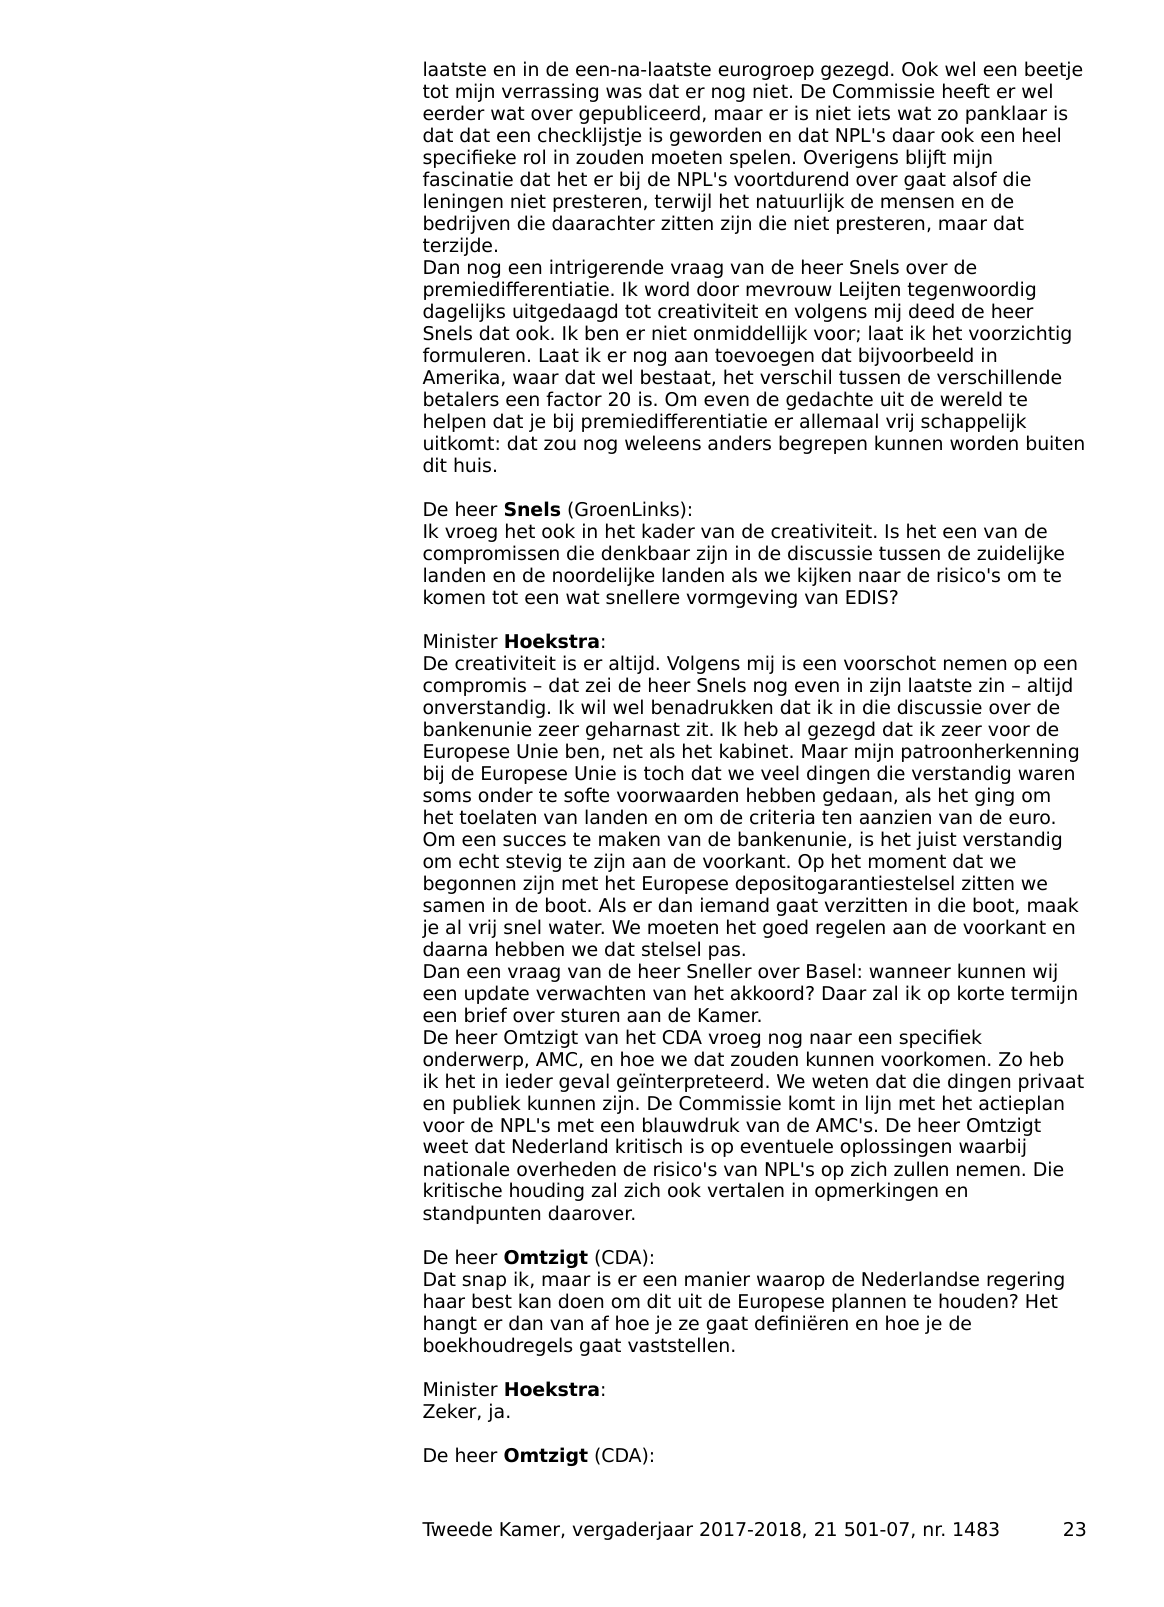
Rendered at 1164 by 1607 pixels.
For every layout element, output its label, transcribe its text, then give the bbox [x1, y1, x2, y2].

text Ik vroeg het ook in het kader van de creativiteit. Is het een van de compromissen die denkbaar zijn in de discussie tussen de zuidelijke landen en de noordelijke landen als we kijken naar de risico's om te komen tot een wat snellere vormgeving van EDIS? [422, 521, 1087, 609]
text Dan een vraag van de heer Sneller over Basel: wanneer kunnen wij een update verwachten van het akkoord? Daar zal ik op korte termijn een brief over sturen aan de Kamer. [422, 961, 1087, 1027]
text Zeker, ja. [422, 1401, 1087, 1423]
text De heer Omtzigt (CDA): [422, 1247, 1087, 1268]
text De heer Snels (GroenLinks): [422, 499, 1087, 521]
text De heer Omtzigt van het CDA vroeg nog naar een specifiek onderwerp, AMC, en hoe we dat zouden kunnen voorkomen. Zo heb ik het in ieder geval geïnterpreteerd. We weten dat die dingen privaat en publiek kunnen zijn. De Commissie komt in lijn met het actieplan voor de NPL's met een blauwdruk van de AMC's. De heer Omtzigt weet dat Nederland kritisch is op eventuele oplossingen waarbij nationale overheden de risico's van NPL's op zich zullen nemen. Die kritische houding zal zich ook vertalen in opmerkingen en standpunten daarover. [422, 1027, 1087, 1224]
text De creativiteit is er altijd. Volgens mij is een voorschot nemen op een compromis – dat zei de heer Snels nog even in zijn laatste zin – altijd onverstandig. Ik wil wel benadrukken dat ik in die discussie over de bankenunie zeer geharnast zit. Ik heb al gezegd dat ik zeer voor de Europese Unie ben, net als het kabinet. Maar mijn patroonherkenning bij de Europese Unie is toch dat we veel dingen die verstandig waren soms onder te softe voorwaarden hebben gedaan, als het ging om het toelaten van landen en om de criteria ten aanzien van de euro. Om een succes te maken van de bankenunie, is het juist verstandig om echt stevig te zijn aan de voorkant. Op het moment dat we begonnen zijn met het Europese depositogarantiestelsel zitten we samen in de boot. Als er dan iemand gaat verzitten in die boot, maak je al vrij snel water. We moeten het goed regelen aan de voorkant en daarna hebben we dat stelsel pas. [422, 653, 1087, 961]
text Minister Hoekstra: [422, 631, 1087, 653]
text De heer Omtzigt (CDA): [422, 1445, 1087, 1467]
text laatste en in de een-na-laatste eurogroep gezegd. Ook wel een beetje tot mijn verrassing was dat er nog niet. De Commissie heeft er wel eerder wat over gepubliceerd, maar er is niet iets wat zo panklaar is dat dat een checklijstje is geworden en dat NPL's daar ook een heel specifieke rol in zouden moeten spelen. Overigens blijft mijn fascinatie dat het er bij de NPL's voortdurend over gaat alsof die leningen niet presteren, terwijl het natuurlijk de mensen en de bedrijven die daarachter zitten zijn die niet presteren, maar dat terzijde. [422, 59, 1087, 257]
text Dan nog een intrigerende vraag van de heer Snels over de premiedifferentiatie. Ik word door mevrouw Leijten tegenwoordig dagelijks uitgedaagd tot creativiteit en volgens mij deed de heer Snels dat ook. Ik ben er niet onmiddellijk voor; laat ik het voorzichtig formuleren. Laat ik er nog aan toevoegen dat bijvoorbeeld in Amerika, waar dat wel bestaat, het verschil tussen de verschillende betalers een factor 20 is. Om even de gedachte uit de wereld te helpen dat je bij premiedifferentiatie er allemaal vrij schappelijk uitkomt: dat zou nog weleens anders begrepen kunnen worden buiten dit huis. [422, 257, 1087, 477]
text Minister Hoekstra: [422, 1379, 1087, 1401]
text Dat snap ik, maar is er een manier waarop de Nederlandse regering haar best kan doen om dit uit de Europese plannen te houden? Het hangt er dan van af hoe je ze gaat definiëren en hoe je de boekhoudregels gaat vaststellen. [422, 1268, 1087, 1356]
